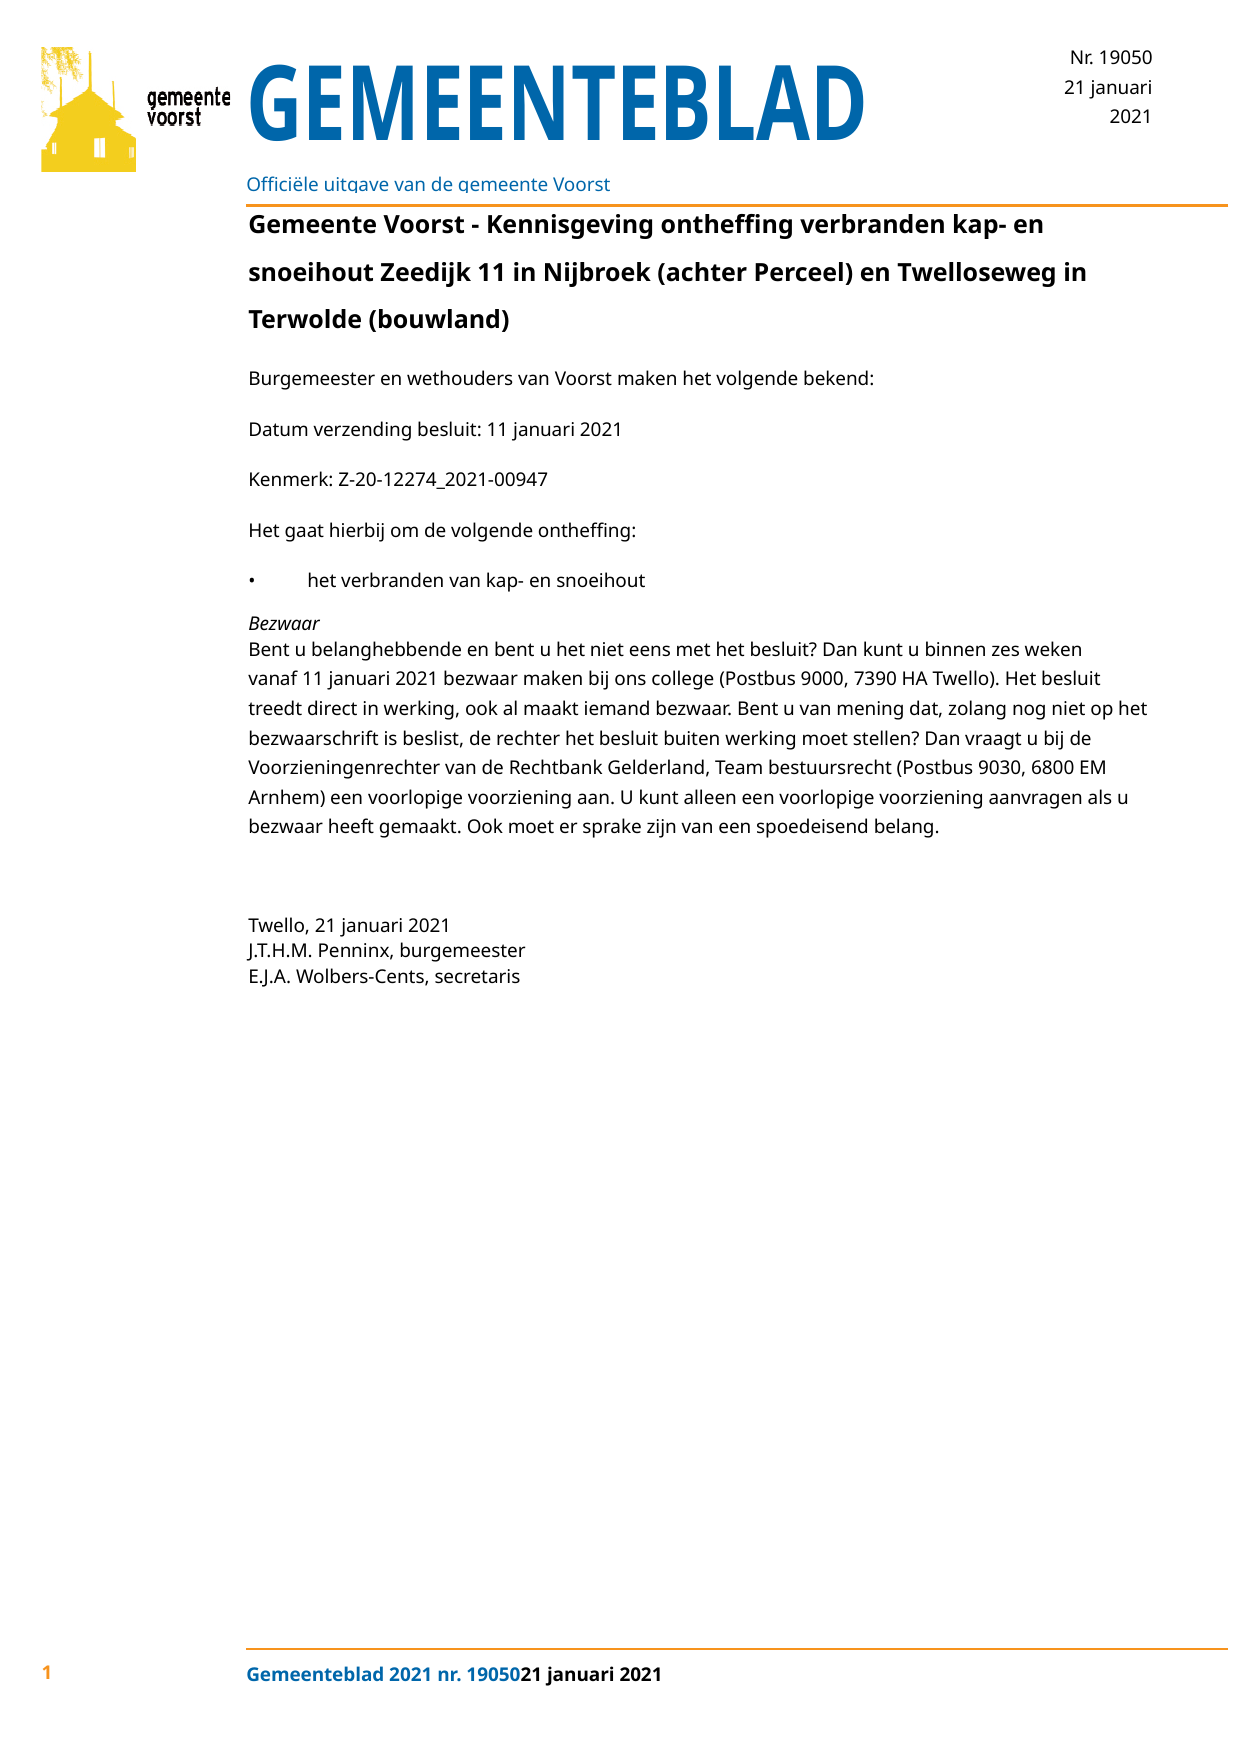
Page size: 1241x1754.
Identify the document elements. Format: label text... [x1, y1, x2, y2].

text Twello, 21 januari 2021 [248, 912, 1152, 937]
text Gemeente Voorst - Kennisgeving ontheffing verbranden kap- en snoeihout Zeedijk 11 in Nijbroek (achter Perceel) en Twelloseweg in Terwolde (bouwland) [248, 207, 1152, 336]
text E.J.A. Wolbers-Cents, secretaris [248, 963, 1152, 989]
text Bezwaar [248, 610, 1152, 636]
text Het gaat hierbij om de volgende ontheffing: [248, 517, 1152, 542]
text Datum verzending besluit: 11 januari 2021 [248, 416, 1152, 442]
list het verbranden van kap- en snoeihout [248, 567, 1152, 593]
text Kenmerk: Z-20-12274_2021-00947 [248, 466, 1152, 492]
text J.T.H.M. Penninx, burgemeester [248, 937, 1152, 963]
text Bent u belanghebbende en bent u het niet eens met het besluit? Dan kunt u binnen zes weken vanaf 11 januari 2021 bezwaar maken bij ons college (Postbus 9000, 7390 HA Twello). Het besluit treedt direct in werking, ook al maakt iemand bezwaar. Bent u van mening dat, zolang nog niet op het bezwaarschrift is beslist, de rechter het besluit buiten werking moet stellen? Dan vraagt u bij de Voorzieningenrechter van de Rechtbank Gelderland, Team bestuursrecht (Postbus 9030, 6800 EM Arnhem) een voorlopige voorziening aan. U kunt alleen een voorlopige voorziening aanvragen als u bezwaar heeft gemaakt. Ook moet er sprake zijn van een spoedeisend belang. [248, 636, 1152, 839]
picture [41, 47, 231, 172]
text Burgemeester en wethouders van Voorst maken het volgende bekend: [248, 366, 1152, 391]
